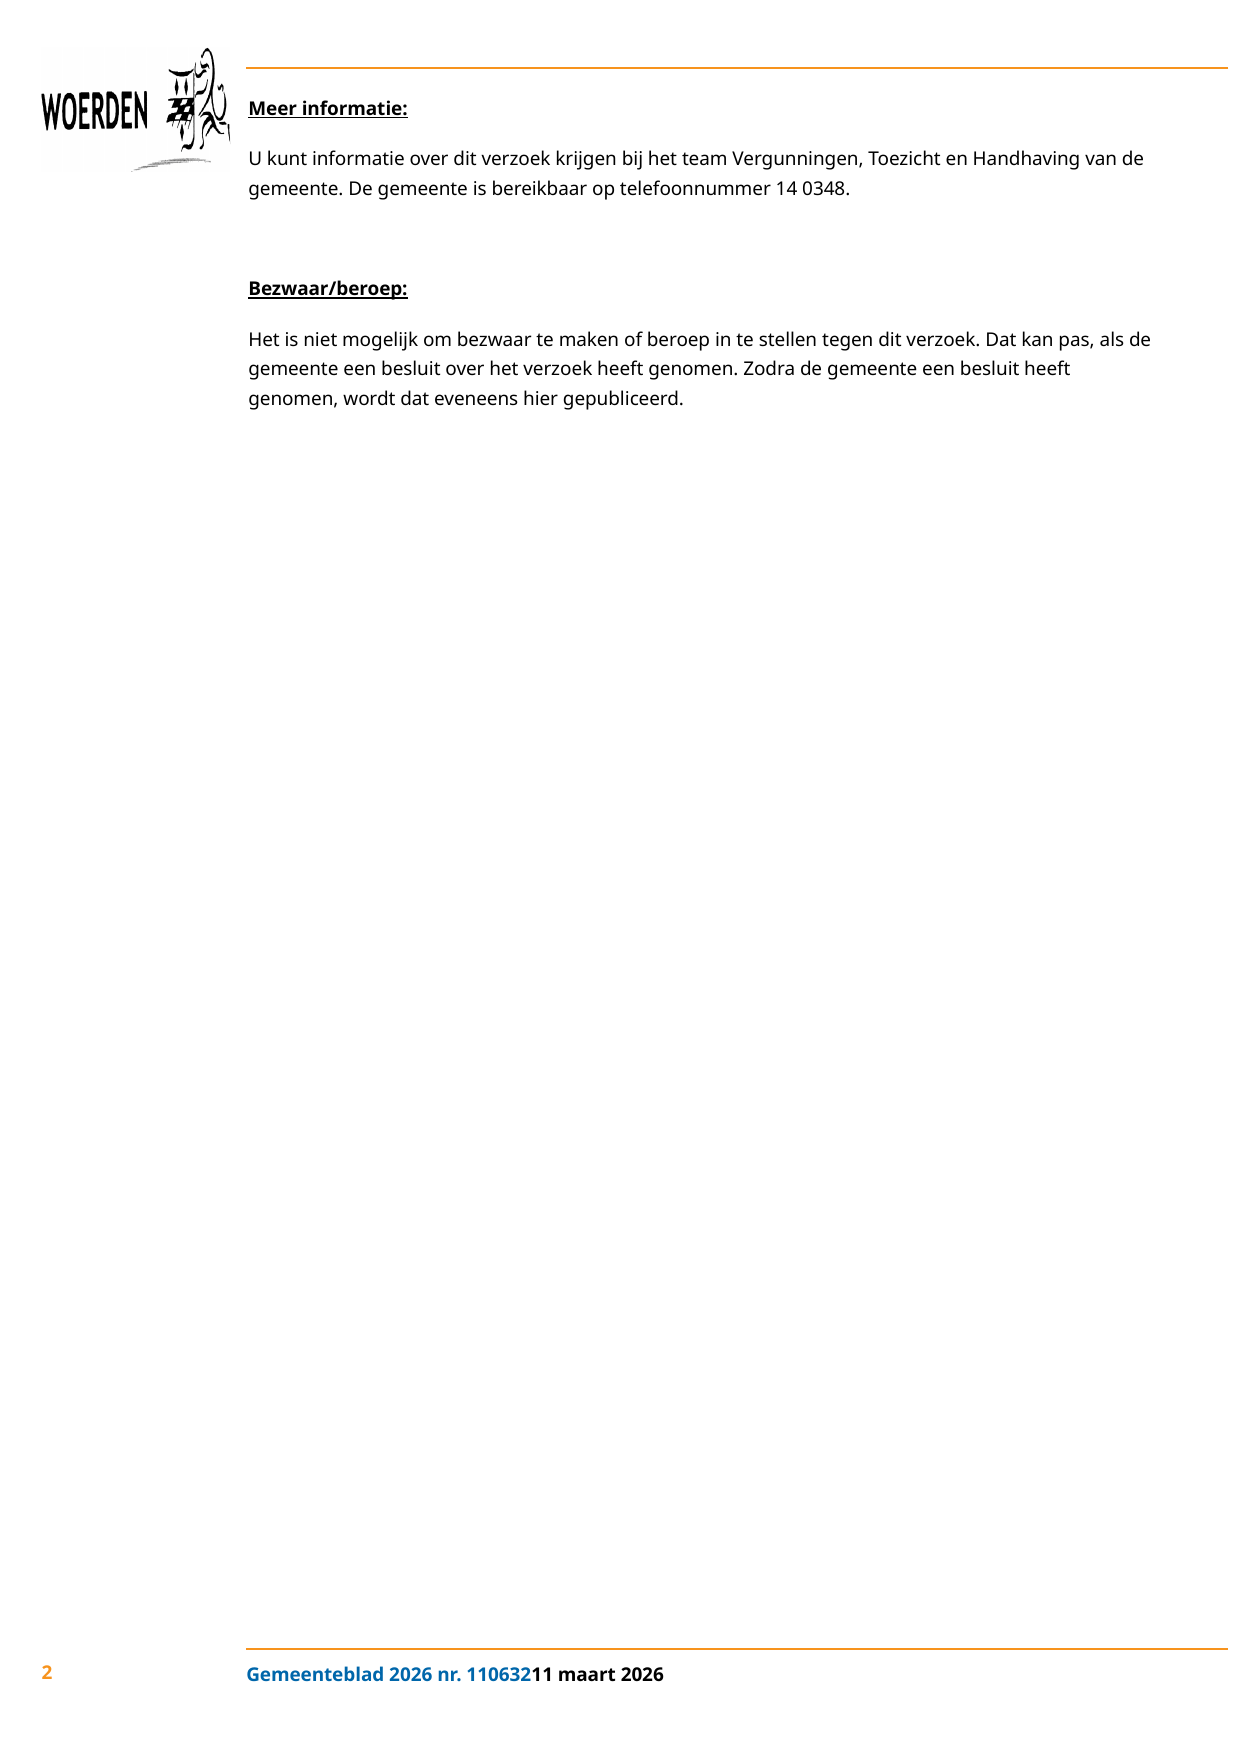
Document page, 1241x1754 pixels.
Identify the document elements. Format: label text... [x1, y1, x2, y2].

text Meer informatie: [248, 95, 1152, 121]
text U kunt informatie over dit verzoek krijgen bij het team Vergunningen, Toezicht en Handhaving van de gemeente. De gemeente is bereikbaar op telefoonnummer 14 0348. [248, 145, 1152, 201]
picture [41, 47, 231, 172]
text Bezwaar/beroep: [248, 276, 1152, 301]
text Het is niet mogelijk om bezwaar te maken of beroep in te stellen tegen dit verzoek. Dat kan pas, als de gemeente een besluit over het verzoek heeft genomen. Zodra de gemeente een besluit heeft genomen, wordt dat eveneens hier gepubliceerd. [248, 326, 1152, 411]
